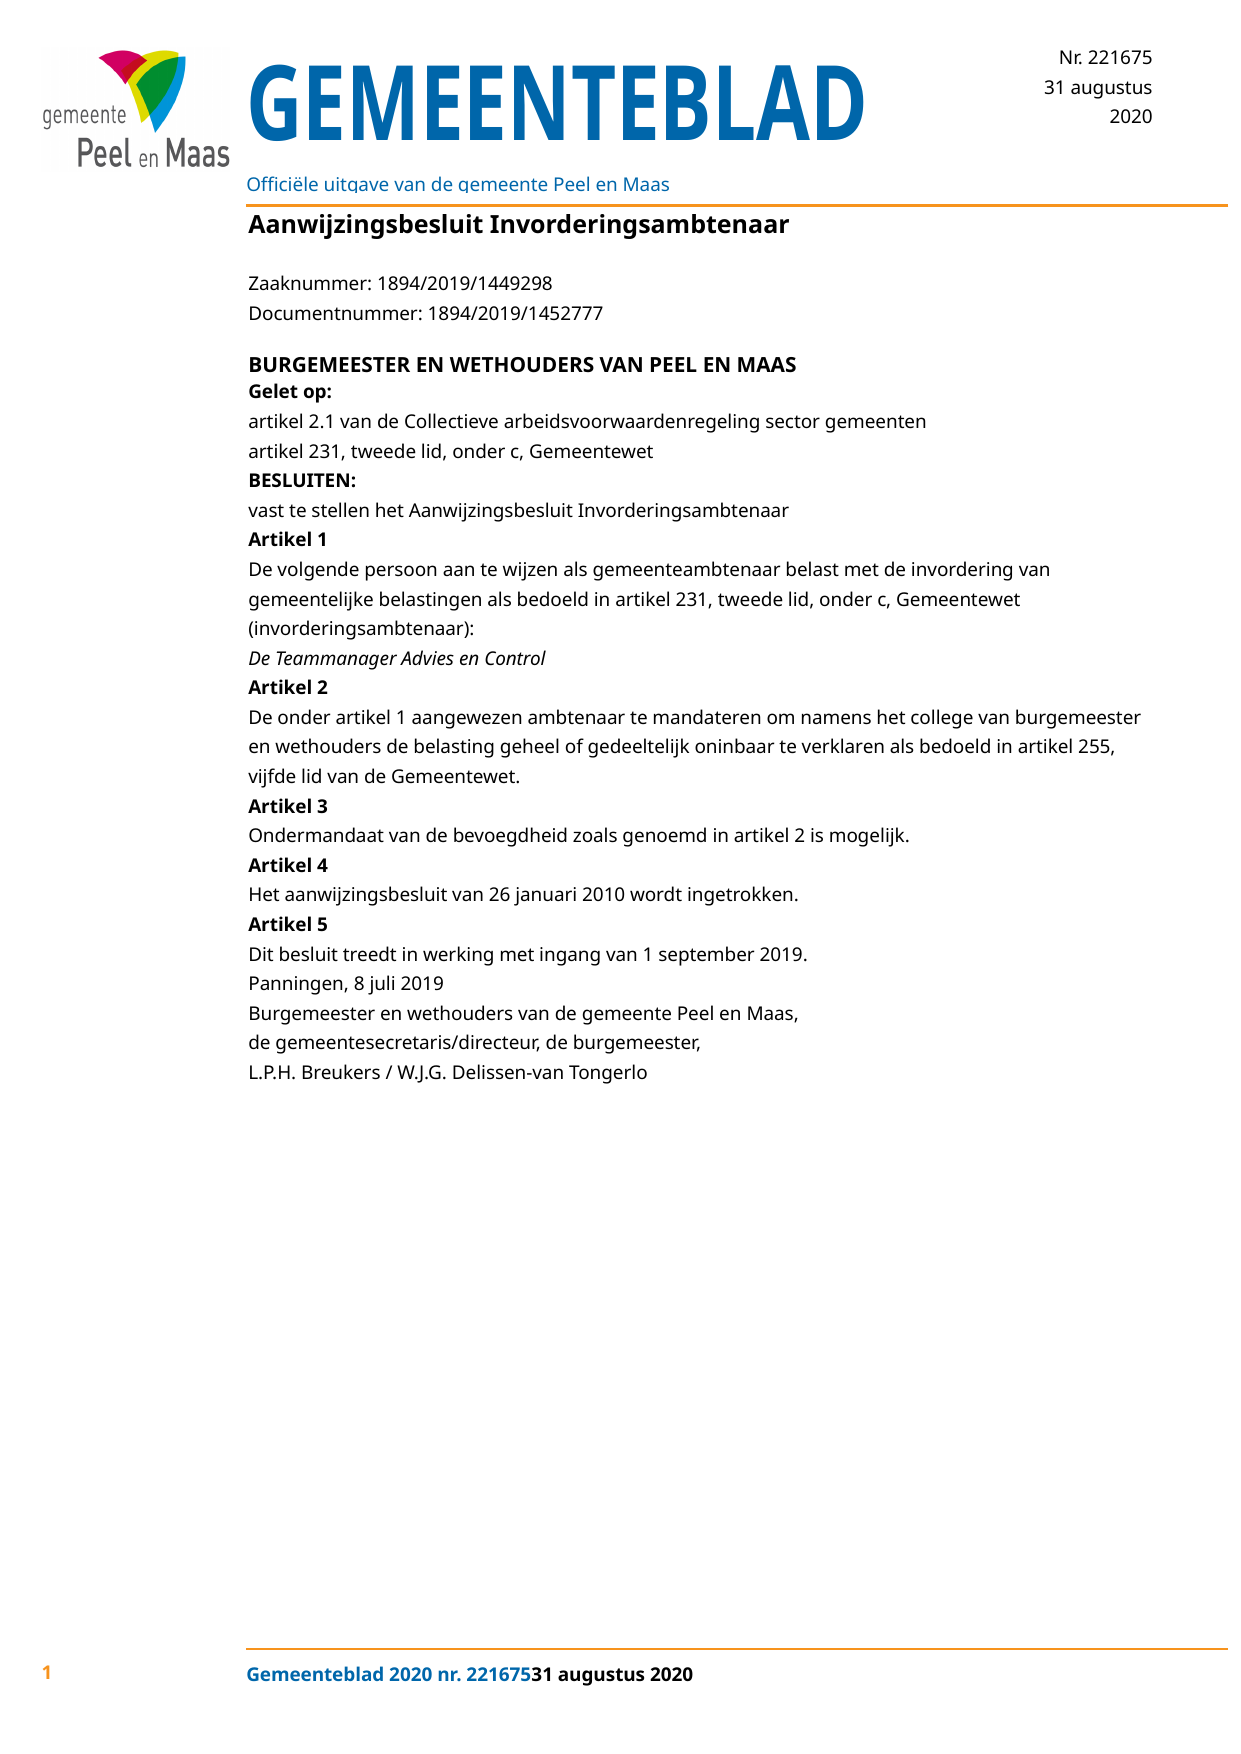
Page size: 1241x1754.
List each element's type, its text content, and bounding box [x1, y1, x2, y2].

text Burgemeester en wethouders van de gemeente Peel en Maas, [248, 1000, 1152, 1026]
text Artikel 1 [248, 527, 1152, 552]
picture [41, 47, 231, 172]
text Gelet op: [248, 379, 1152, 404]
text Aanwijzingsbesluit Invorderingsambtenaar [248, 207, 1152, 241]
text Het aanwijzingsbesluit van 26 januari 2010 wordt ingetrokken. [248, 882, 1152, 907]
text Zaaknummer: 1894/2019/1449298 [248, 270, 1152, 296]
text BESLUITEN: [248, 467, 1152, 493]
text Artikel 3 [248, 793, 1152, 819]
text De onder artikel 1 aangewezen ambtenaar te mandateren om namens het college van burgemeester en wethouders de belasting geheel of gedeeltelijk oninbaar te verklaren als bedoeld in artikel 255, vijfde lid van de Gemeentewet. [248, 704, 1152, 789]
text Panningen, 8 juli 2019 [248, 970, 1152, 996]
text Artikel 2 [248, 674, 1152, 700]
text Ondermandaat van de bevoegdheid zoals genoemd in artikel 2 is mogelijk. [248, 822, 1152, 848]
text artikel 231, tweede lid, onder c, Gemeentewet [248, 438, 1152, 464]
text L.P.H. Breukers / W.J.G. Delissen-van Tongerlo [248, 1059, 1152, 1085]
text artikel 2.1 van de Collectieve arbeidsvoorwaardenregeling sector gemeenten [248, 408, 1152, 434]
text De Teammanager Advies en Control [248, 645, 1152, 671]
text Dit besluit treedt in werking met ingang van 1 september 2019. [248, 941, 1152, 967]
text Artikel 4 [248, 852, 1152, 878]
text Documentnummer: 1894/2019/1452777 [248, 300, 1152, 326]
text de gemeentesecretaris/directeur, de burgemeester, [248, 1029, 1152, 1055]
text De volgende persoon aan te wijzen als gemeenteambtenaar belast met de invordering van gemeentelijke belastingen als bedoeld in artikel 231, tweede lid, onder c, Gemeentewet (invorderingsambtenaar): [248, 556, 1152, 641]
text vast te stellen het Aanwijzingsbesluit Invorderingsambtenaar [248, 497, 1152, 523]
text BURGEMEESTER EN WETHOUDERS VAN PEEL EN MAAS [248, 350, 1152, 379]
text Artikel 5 [248, 911, 1152, 937]
